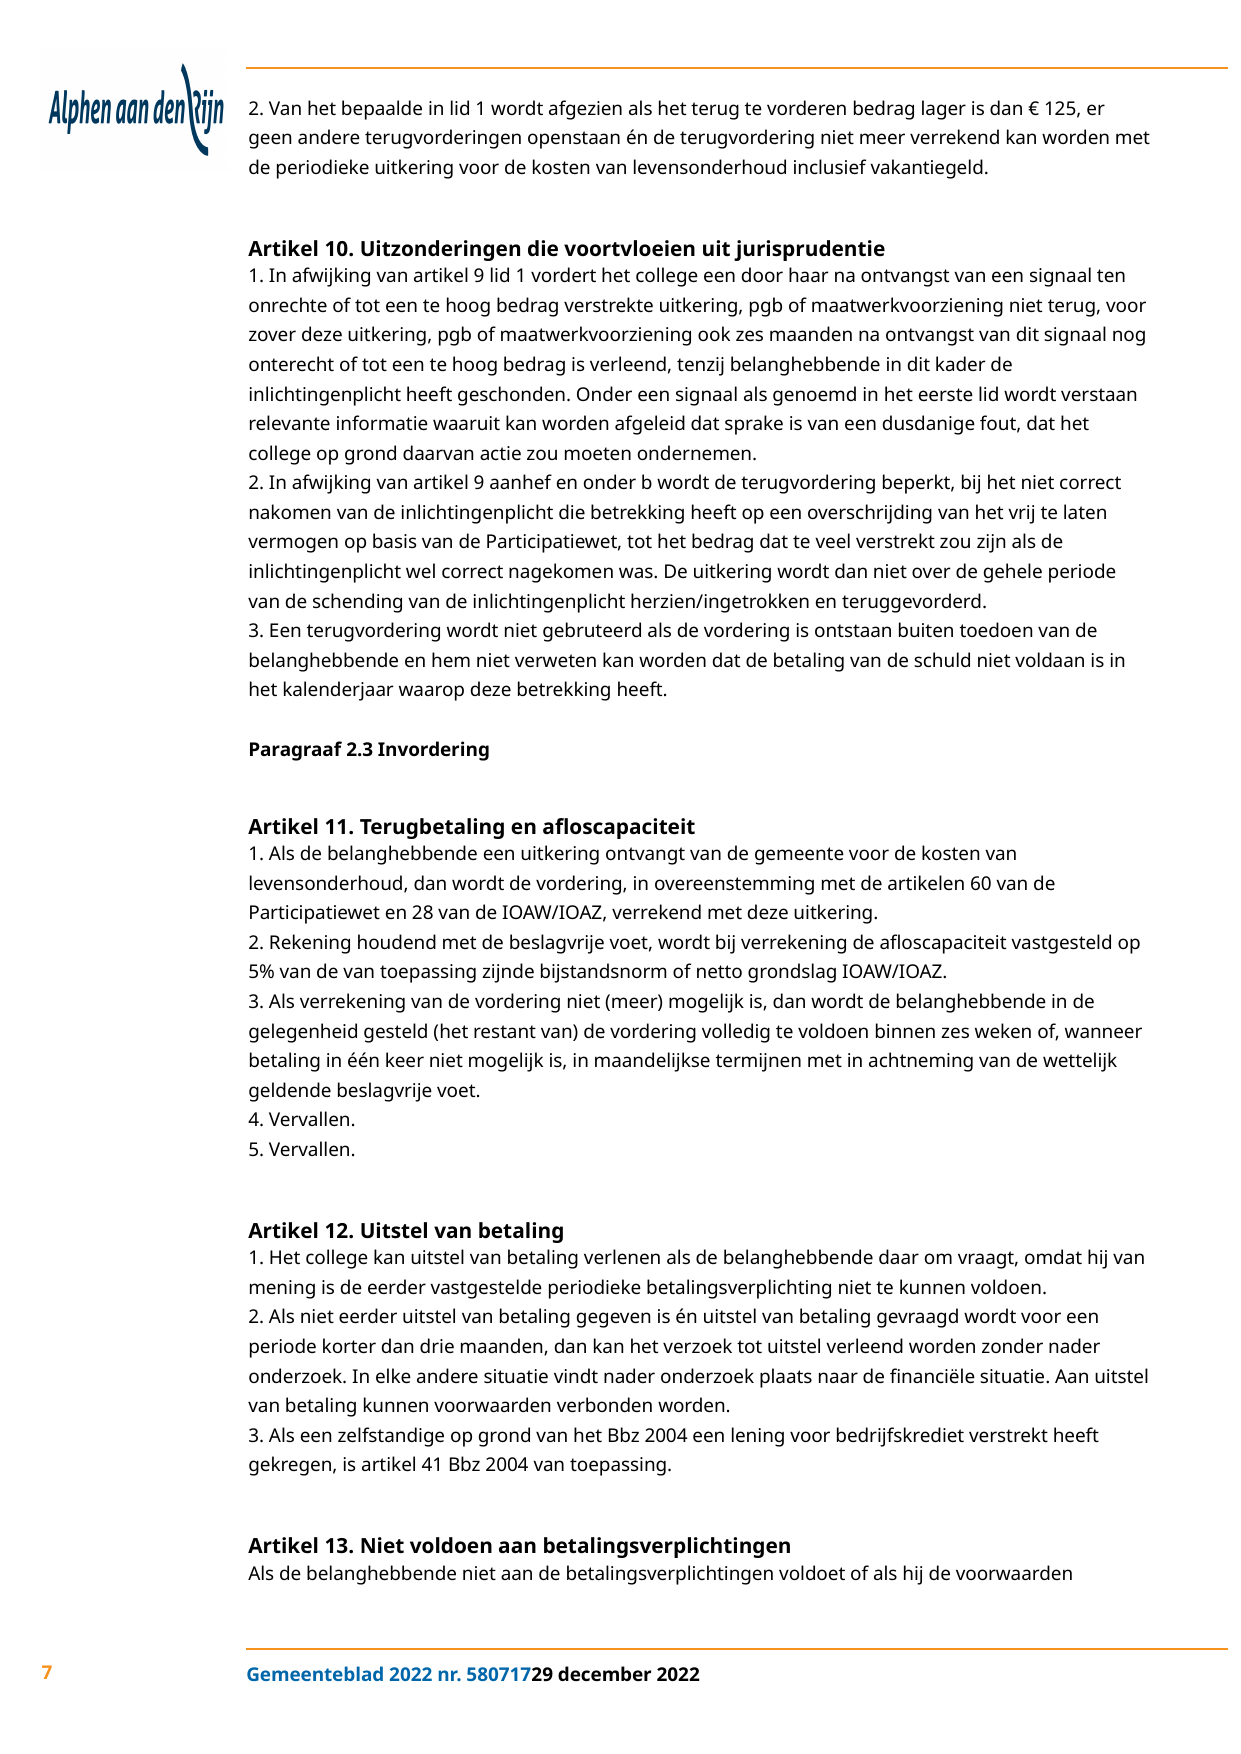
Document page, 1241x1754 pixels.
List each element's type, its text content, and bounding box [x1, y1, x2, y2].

text 3. Als een zelfstandige op grond van het Bbz 2004 een lening voor bedrijfskrediet verstrekt heeft gekregen, is artikel 41 Bbz 2004 van toepassing. [248, 1422, 1152, 1477]
text 3. Als verrekening van de vordering niet (meer) mogelijk is, dan wordt de belanghebbende in de gelegenheid gesteld (het restant van) de vordering volledig te voldoen binnen zes weken of, wanneer betaling in één keer niet mogelijk is, in maandelijkse termijnen met in achtneming van de wettelijk geldende beslagvrije voet. [248, 988, 1152, 1103]
text 2. In afwijking van artikel 9 aanhef en onder b wordt de terugvordering beperkt, bij het niet correct nakomen van de inlichtingenplicht die betrekking heeft op een overschrijding van het vrij te laten vermogen op basis van de Participatiewet, tot het bedrag dat te veel verstrekt zou zijn als de inlichtingenplicht wel correct nagekomen was. De uitkering wordt dan niet over de gehele periode van de schending van de inlichtingenplicht herzien/ingetrokken en teruggevorderd. [248, 469, 1152, 613]
text Artikel 12. Uitstel van betaling [248, 1216, 1152, 1244]
text 1. Als de belanghebbende een uitkering ontvangt van de gemeente voor de kosten van levensonderhoud, dan wordt de vordering, in overeenstemming met de artikelen 60 van de Participatiewet en 28 van de IOAW/IOAZ, verrekend met deze uitkering. [248, 840, 1152, 925]
text 5. Vervallen. [248, 1136, 1152, 1162]
text Artikel 13. Niet voldoen aan betalingsverplichtingen [248, 1532, 1152, 1560]
text 3. Een terugvordering wordt niet gebruteerd als de vordering is ontstaan buiten toedoen van de belanghebbende en hem niet verweten kan worden dat de betaling van de schuld niet voldaan is in het kalenderjaar waarop deze betrekking heeft. [248, 617, 1152, 702]
text 2. Rekening houdend met de beslagvrije voet, wordt bij verrekening de afloscapaciteit vastgesteld op 5% van de van toepassing zijnde bijstandsnorm of netto grondslag IOAW/IOAZ. [248, 929, 1152, 984]
text Artikel 11. Terugbetaling en afloscapaciteit [248, 812, 1152, 840]
text 4. Vervallen. [248, 1107, 1152, 1132]
text Artikel 10. Uitzonderingen die voortvloeien uit jurisprudentie [248, 234, 1152, 262]
text Als de belanghebbende niet aan de betalingsverplichtingen voldoet of als hij de voorwaarden [248, 1560, 1152, 1586]
text 1. In afwijking van artikel 9 lid 1 vordert het college een door haar na ontvangst van een signaal ten onrechte of tot een te hoog bedrag verstrekte uitkering, pgb of maatwerkvoorziening niet terug, voor zover deze uitkering, pgb of maatwerkvoorziening ook zes maanden na ontvangst van dit signaal nog onterecht of tot een te hoog bedrag is verleend, tenzij belanghebbende in dit kader de inlichtingenplicht heeft geschonden. Onder een signaal als genoemd in het eerste lid wordt verstaan relevante informatie waaruit kan worden afgeleid dat sprake is van een dusdanige fout, dat het college op grond daarvan actie zou moeten ondernemen. [248, 262, 1152, 466]
picture [41, 47, 231, 172]
text 1. Het college kan uitstel van betaling verlenen als de belanghebbende daar om vraagt, omdat hij van mening is de eerder vastgestelde periodieke betalingsverplichting niet te kunnen voldoen. [248, 1244, 1152, 1300]
text 2. Als niet eerder uitstel van betaling gegeven is én uitstel van betaling gevraagd wordt voor een periode korter dan drie maanden, dan kan het verzoek tot uitstel verleend worden zonder nader onderzoek. In elke andere situatie vindt nader onderzoek plaats naar de financiële situatie. Aan uitstel van betaling kunnen voorwaarden verbonden worden. [248, 1304, 1152, 1418]
text 2. Van het bepaalde in lid 1 wordt afgezien als het terug te vorderen bedrag lager is dan € 125, er geen andere terugvorderingen openstaan én de terugvordering niet meer verrekend kan worden met de periodieke uitkering voor de kosten van levensonderhoud inclusief vakantiegeld. [248, 95, 1152, 180]
text Paragraaf 2.3 Invordering [248, 736, 1152, 761]
